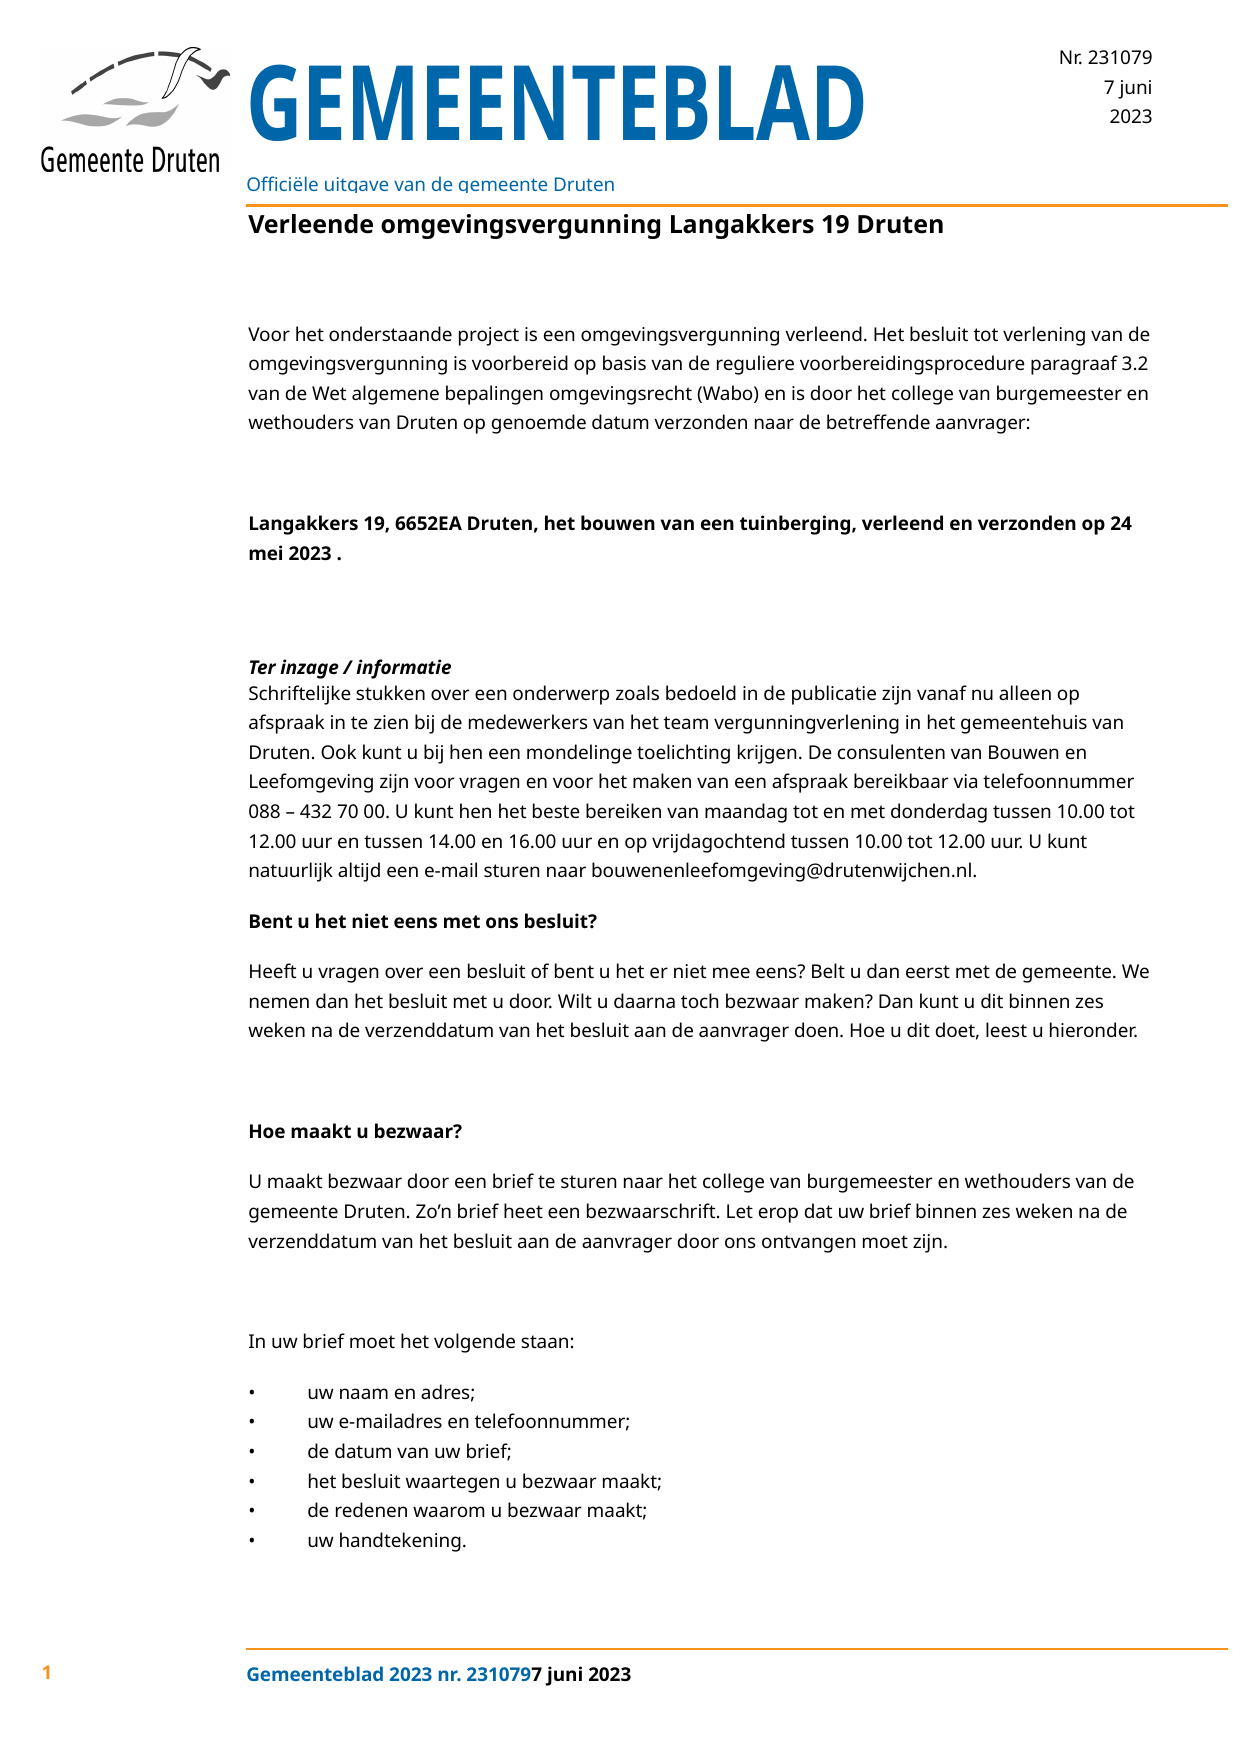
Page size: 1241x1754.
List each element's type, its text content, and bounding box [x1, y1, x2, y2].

list de redenen waarom u bezwaar maakt; [248, 1497, 1152, 1523]
list het besluit waartegen u bezwaar maakt; [248, 1468, 1152, 1494]
text Verleende omgevingsvergunning Langakkers 19 Druten [248, 207, 1152, 241]
text Hoe maakt u bezwaar? [248, 1118, 1152, 1144]
text Langakkers 19, 6652EA Druten, het bouwen van een tuinberging, verleend en verzonden op 24 mei 2023 . [248, 510, 1152, 566]
text In uw brief moet het volgende staan: [248, 1329, 1152, 1354]
text Ter inzage / informatie [248, 654, 1152, 680]
text Voor het onderstaande project is een omgevingsvergunning verleend. Het besluit tot verlening van de omgevingsvergunning is voorbereid op basis van de reguliere voorbereidingsprocedure paragraaf 3.2 van de Wet algemene bepalingen omgevingsrecht (Wabo) en is door het college van burgemeester en wethouders van Druten op genoemde datum verzonden naar de betreffende aanvrager: [248, 321, 1152, 435]
text Heeft u vragen over een besluit of bent u het er niet mee eens? Belt u dan eerst met de gemeente. We nemen dan het besluit met u door. Wilt u daarna toch bezwaar maken? Dan kunt u dit binnen zes weken na de verzenddatum van het besluit aan de aanvrager doen. Hoe u dit doet, leest u hieronder. [248, 958, 1152, 1043]
text Bent u het niet eens met ons besluit? [248, 908, 1152, 934]
text U maakt bezwaar door een brief te sturen naar het college van burgemeester en wethouders van de gemeente Druten. Zo’n brief heet een bezwaarschrift. Let erop dat uw brief binnen zes weken na de verzenddatum van het besluit aan de aanvrager door ons ontvangen moet zijn. [248, 1169, 1152, 1254]
text Schriftelijke stukken over een onderwerp zoals bedoeld in de publicatie zijn vanaf nu alleen op afspraak in te zien bij de medewerkers van het team vergunningverlening in het gemeentehuis van Druten. Ook kunt u bij hen een mondelinge toelichting krijgen. De consulenten van Bouwen en Leefomgeving zijn voor vragen en voor het maken van een afspraak bereikbaar via telefoonnummer 088 – 432 70 00. U kunt hen het beste bereiken van maandag tot en met donderdag tussen 10.00 tot 12.00 uur en tussen 14.00 en 16.00 uur en op vrijdagochtend tussen 10.00 tot 12.00 uur. U kunt natuurlijk altijd een e-mail sturen naar bouwenenleefomgeving@drutenwijchen.nl. [248, 680, 1152, 883]
list uw naam en adres; [248, 1379, 1152, 1405]
picture [41, 47, 231, 172]
list uw e-mailadres en telefoonnummer; [248, 1409, 1152, 1434]
list uw handtekening. [248, 1527, 1152, 1553]
list de datum van uw brief; [248, 1438, 1152, 1464]
